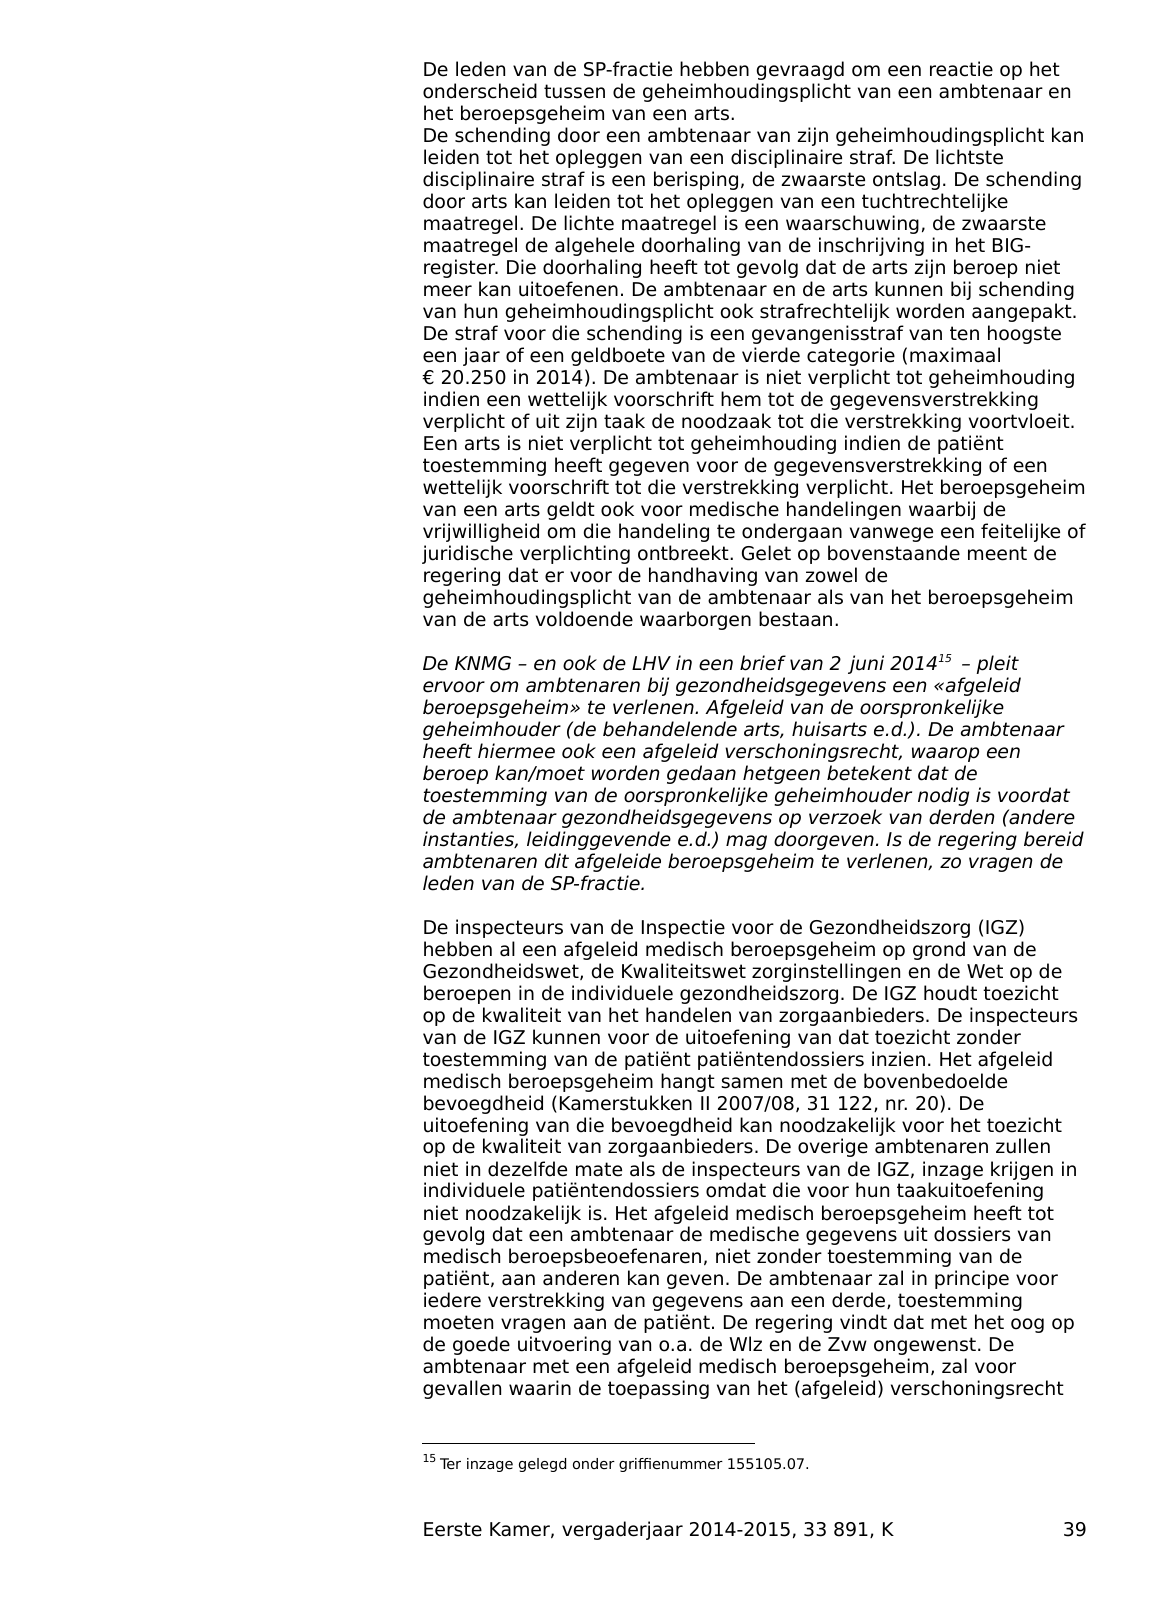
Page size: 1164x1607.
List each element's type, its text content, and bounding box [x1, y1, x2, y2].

text Ter inzage gelegd onder griffienummer 155105.07. [422, 1452, 1087, 1474]
text De KNMG – en ook de LHV in een brief van 2 juni 2014 – pleit ervoor om ambtenaren bij gezondheidsgegevens een «afgeleid beroepsgeheim» te verlenen. Afgeleid van de oorspronkelijke geheimhouder (de behandelende arts, huisarts e.d.). De ambtenaar heeft hiermee ook een afgeleid verschoningsrecht, waarop een beroep kan/moet worden gedaan hetgeen betekent dat de toestemming van de oorspronkelijke geheimhouder nodig is voordat de ambtenaar gezondheidsgegevens op verzoek van derden (andere instanties, leidinggevende e.d.) mag doorgeven. Is de regering bereid ambtenaren dit afgeleide beroepsgeheim te verlenen, zo vragen de leden van de SP-fractie. [422, 653, 1087, 894]
text De leden van de SP-fractie hebben gevraagd om een reactie op het onderscheid tussen de geheimhoudingsplicht van een ambtenaar en het beroepsgeheim van een arts. [422, 59, 1087, 125]
text De inspecteurs van de Inspectie voor de Gezondheidszorg (IGZ) hebben al een afgeleid medisch beroepsgeheim op grond van de Gezondheidswet, de Kwaliteitswet zorginstellingen en de Wet op de beroepen in de individuele gezondheidszorg. De IGZ houdt toezicht op de kwaliteit van het handelen van zorgaanbieders. De inspecteurs van de IGZ kunnen voor de uitoefening van dat toezicht zonder toestemming van de patiënt patiëntendossiers inzien. Het afgeleid medisch beroepsgeheim hangt samen met de bovenbedoelde bevoegdheid (Kamerstukken II 2007/08, 31 122, nr. 20). De uitoefening van die bevoegdheid kan noodzakelijk voor het toezicht op de kwaliteit van zorgaanbieders. De overige ambtenaren zullen niet in dezelfde mate als de inspecteurs van de IGZ, inzage krijgen in individuele patiëntendossiers omdat die voor hun taakuitoefening niet noodzakelijk is. Het afgeleid medisch beroepsgeheim heeft tot gevolg dat een ambtenaar de medische gegevens uit dossiers van medisch beroepsbeoefenaren, niet zonder toestemming van de patiënt, aan anderen kan geven. De ambtenaar zal in principe voor iedere verstrekking van gegevens aan een derde, toestemming moeten vragen aan de patiënt. De regering vindt dat met het oog op de goede uitvoering van o.a. de Wlz en de Zvw ongewenst. De ambtenaar met een afgeleid medisch beroepsgeheim, zal voor gevallen waarin de toepassing van het (afgeleid) verschoningsrecht [422, 917, 1087, 1400]
text De schending door een ambtenaar van zijn geheimhoudingsplicht kan leiden tot het opleggen van een disciplinaire straf. De lichtste disciplinaire straf is een berisping, de zwaarste ontslag. De schending door arts kan leiden tot het opleggen van een tuchtrechtelijke maatregel. De lichte maatregel is een waarschuwing, de zwaarste maatregel de algehele doorhaling van de inschrijving in het BIG-register. Die doorhaling heeft tot gevolg dat de arts zijn beroep niet meer kan uitoefenen. De ambtenaar en de arts kunnen bij schending van hun geheimhoudingsplicht ook strafrechtelijk worden aangepakt. De straf voor die schending is een gevangenisstraf van ten hoogste een jaar of een geldboete van de vierde categorie (maximaal € 20.250 in 2014). De ambtenaar is niet verplicht tot geheimhouding indien een wettelijk voorschrift hem tot de gegevensverstrekking verplicht of uit zijn taak de noodzaak tot die verstrekking voortvloeit. Een arts is niet verplicht tot geheimhouding indien de patiënt toestemming heeft gegeven voor de gegevensverstrekking of een wettelijk voorschrift tot die verstrekking verplicht. Het beroepsgeheim van een arts geldt ook voor medische handelingen waarbij de vrijwilligheid om die handeling te ondergaan vanwege een feitelijke of juridische verplichting ontbreekt. Gelet op bovenstaande meent de regering dat er voor de handhaving van zowel de geheimhoudingsplicht van de ambtenaar als van het beroepsgeheim van de arts voldoende waarborgen bestaan. [422, 125, 1087, 631]
